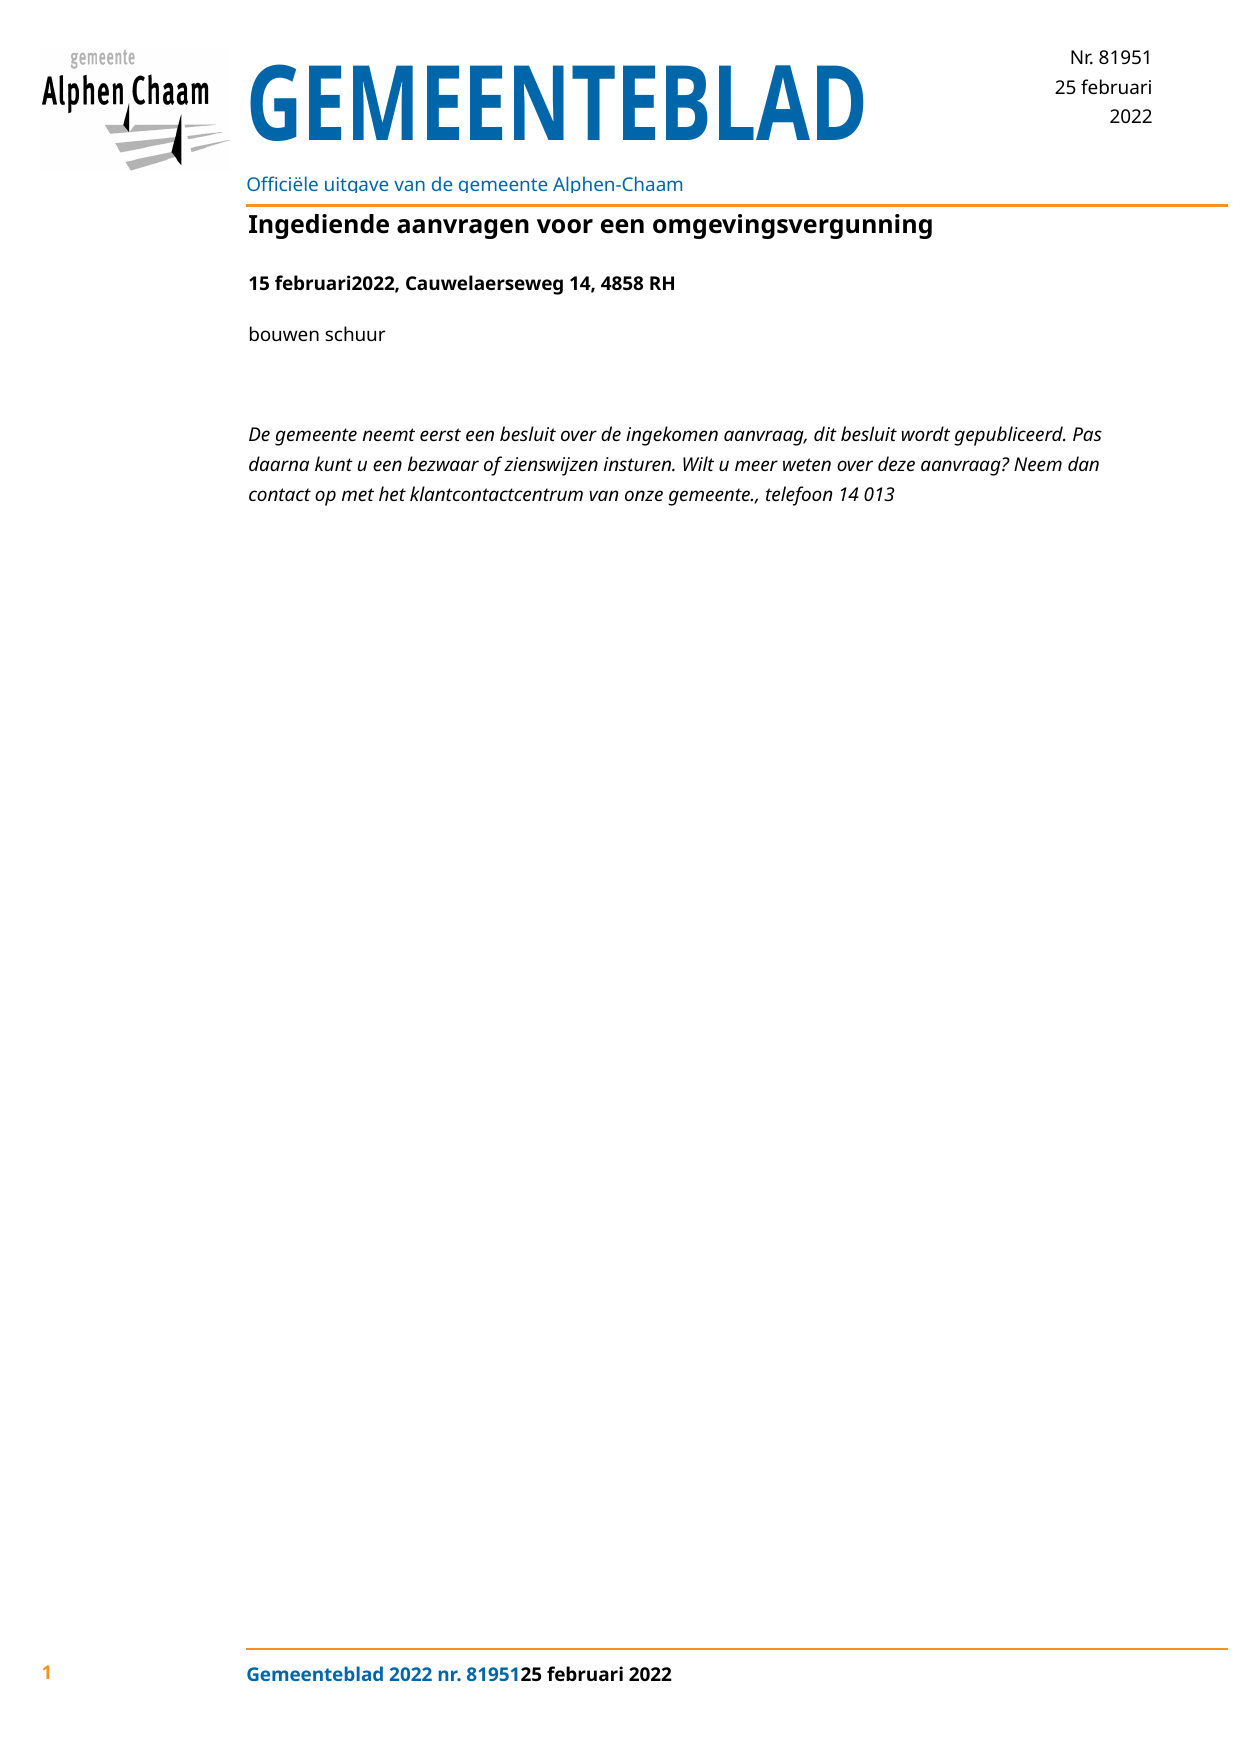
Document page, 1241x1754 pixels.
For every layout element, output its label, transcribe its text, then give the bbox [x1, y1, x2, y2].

text Ingediende aanvragen voor een omgevingsvergunning [248, 207, 1152, 241]
picture [41, 47, 231, 172]
text 15 februari2022, Cauwelaerseweg 14, 4858 RH [248, 270, 1152, 296]
text bouwen schuur [248, 321, 1152, 346]
text De gemeente neemt eerst een besluit over de ingekomen aanvraag, dit besluit wordt gepubliceerd. Pas daarna kunt u een bezwaar of zienswijzen insturen. Wilt u meer weten over deze aanvraag? Neem dan contact op met het klantcontactcentrum van onze gemeente., telefoon 14 013 [248, 422, 1152, 506]
